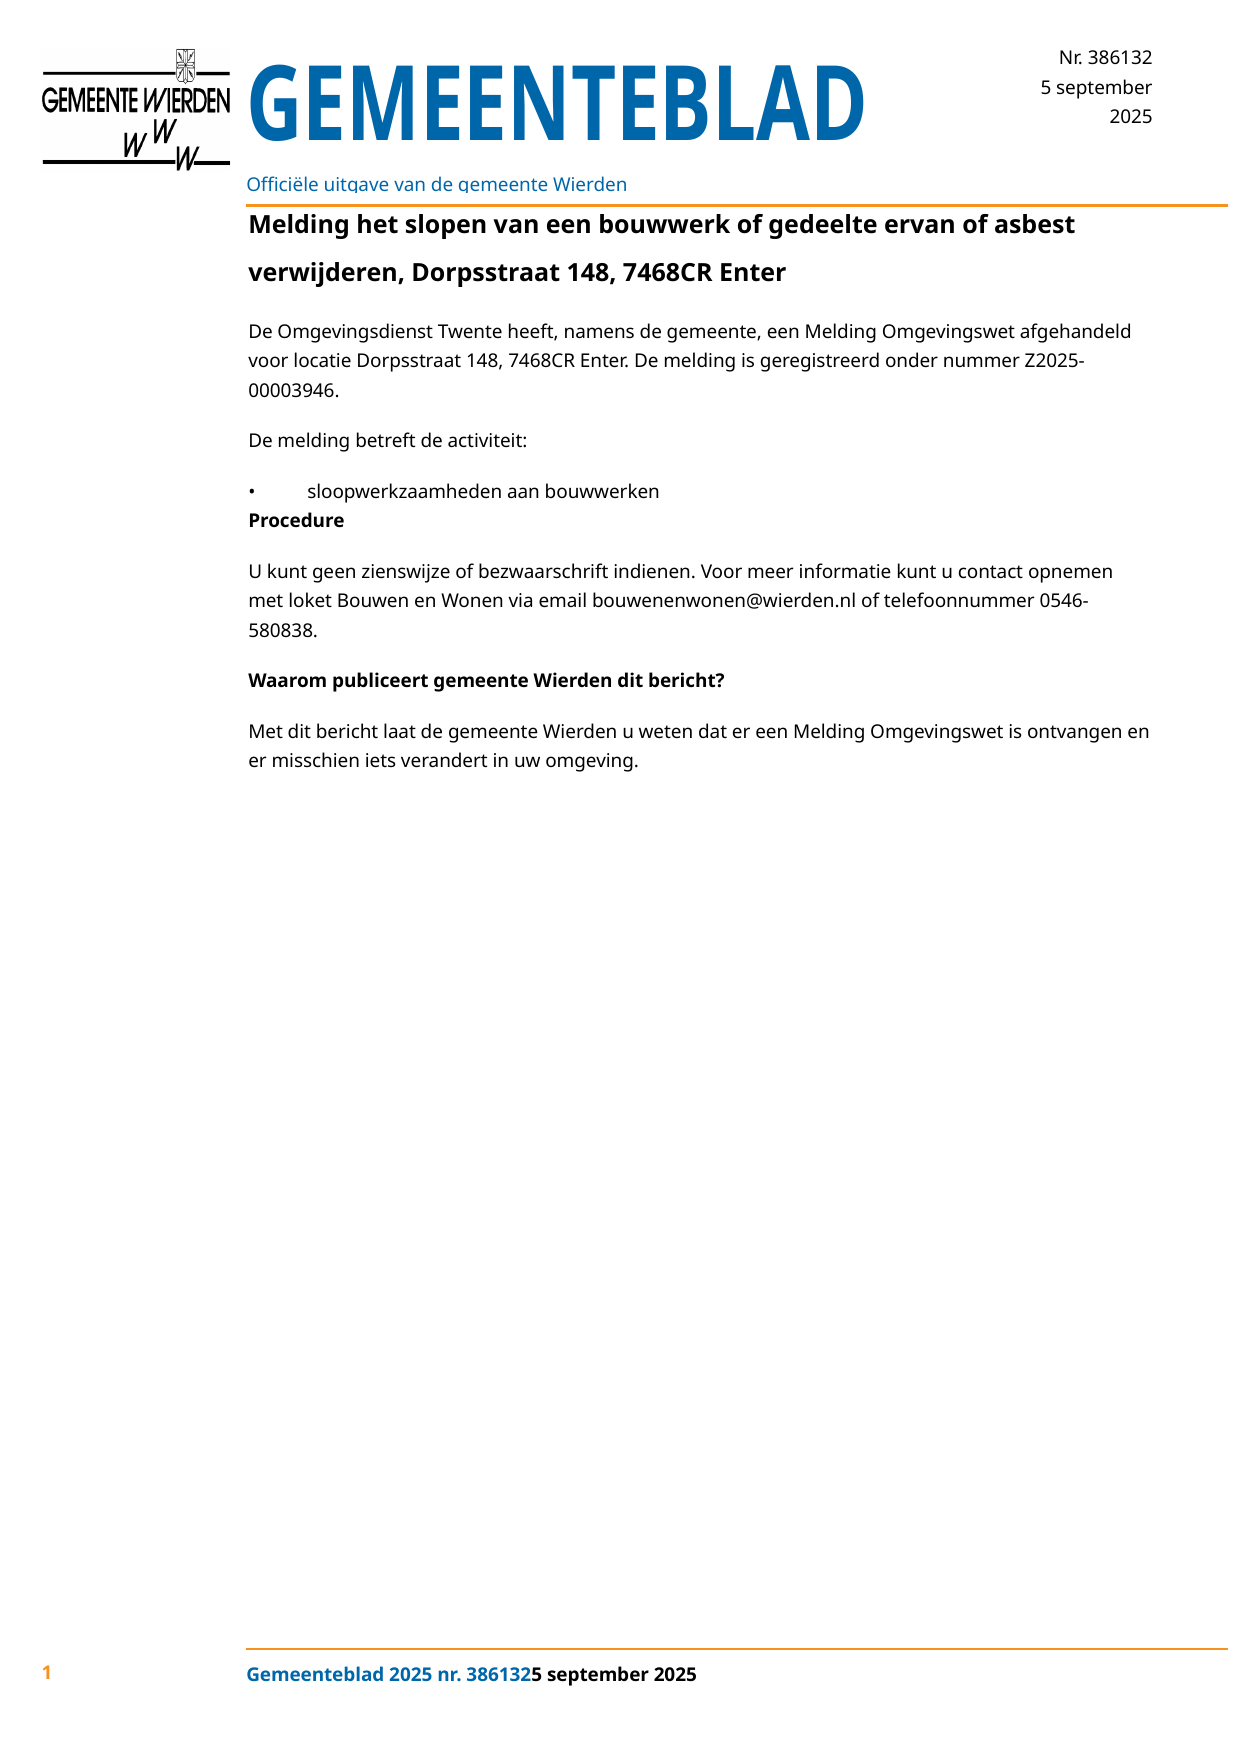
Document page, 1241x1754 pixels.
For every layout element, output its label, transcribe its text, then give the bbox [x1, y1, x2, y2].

list sloopwerkzaamheden aan bouwwerken [248, 478, 1152, 504]
text Waarom publiceert gemeente Wierden dit bericht? [248, 667, 1152, 693]
text U kunt geen zienswijze of bezwaarschrift indienen. Voor meer informatie kunt u contact opnemen met loket Bouwen en Wonen via email bouwenenwonen@wierden.nl of telefoonnummer 0546-580838. [248, 558, 1152, 643]
text De melding betreft de activiteit: [248, 427, 1152, 453]
text Procedure [248, 507, 1152, 533]
text De Omgevingsdienst Twente heeft, namens de gemeente, een Melding Omgevingswet afgehandeld voor locatie Dorpsstraat 148, 7468CR Enter. De melding is geregistreerd onder nummer Z2025-00003946. [248, 318, 1152, 403]
text Melding het slopen van een bouwwerk of gedeelte ervan of asbest verwijderen, Dorpsstraat 148, 7468CR Enter [248, 207, 1152, 288]
picture [41, 47, 231, 172]
text Met dit bericht laat de gemeente Wierden u weten dat er een Melding Omgevingswet is ontvangen en er misschien iets verandert in uw omgeving. [248, 718, 1152, 773]
